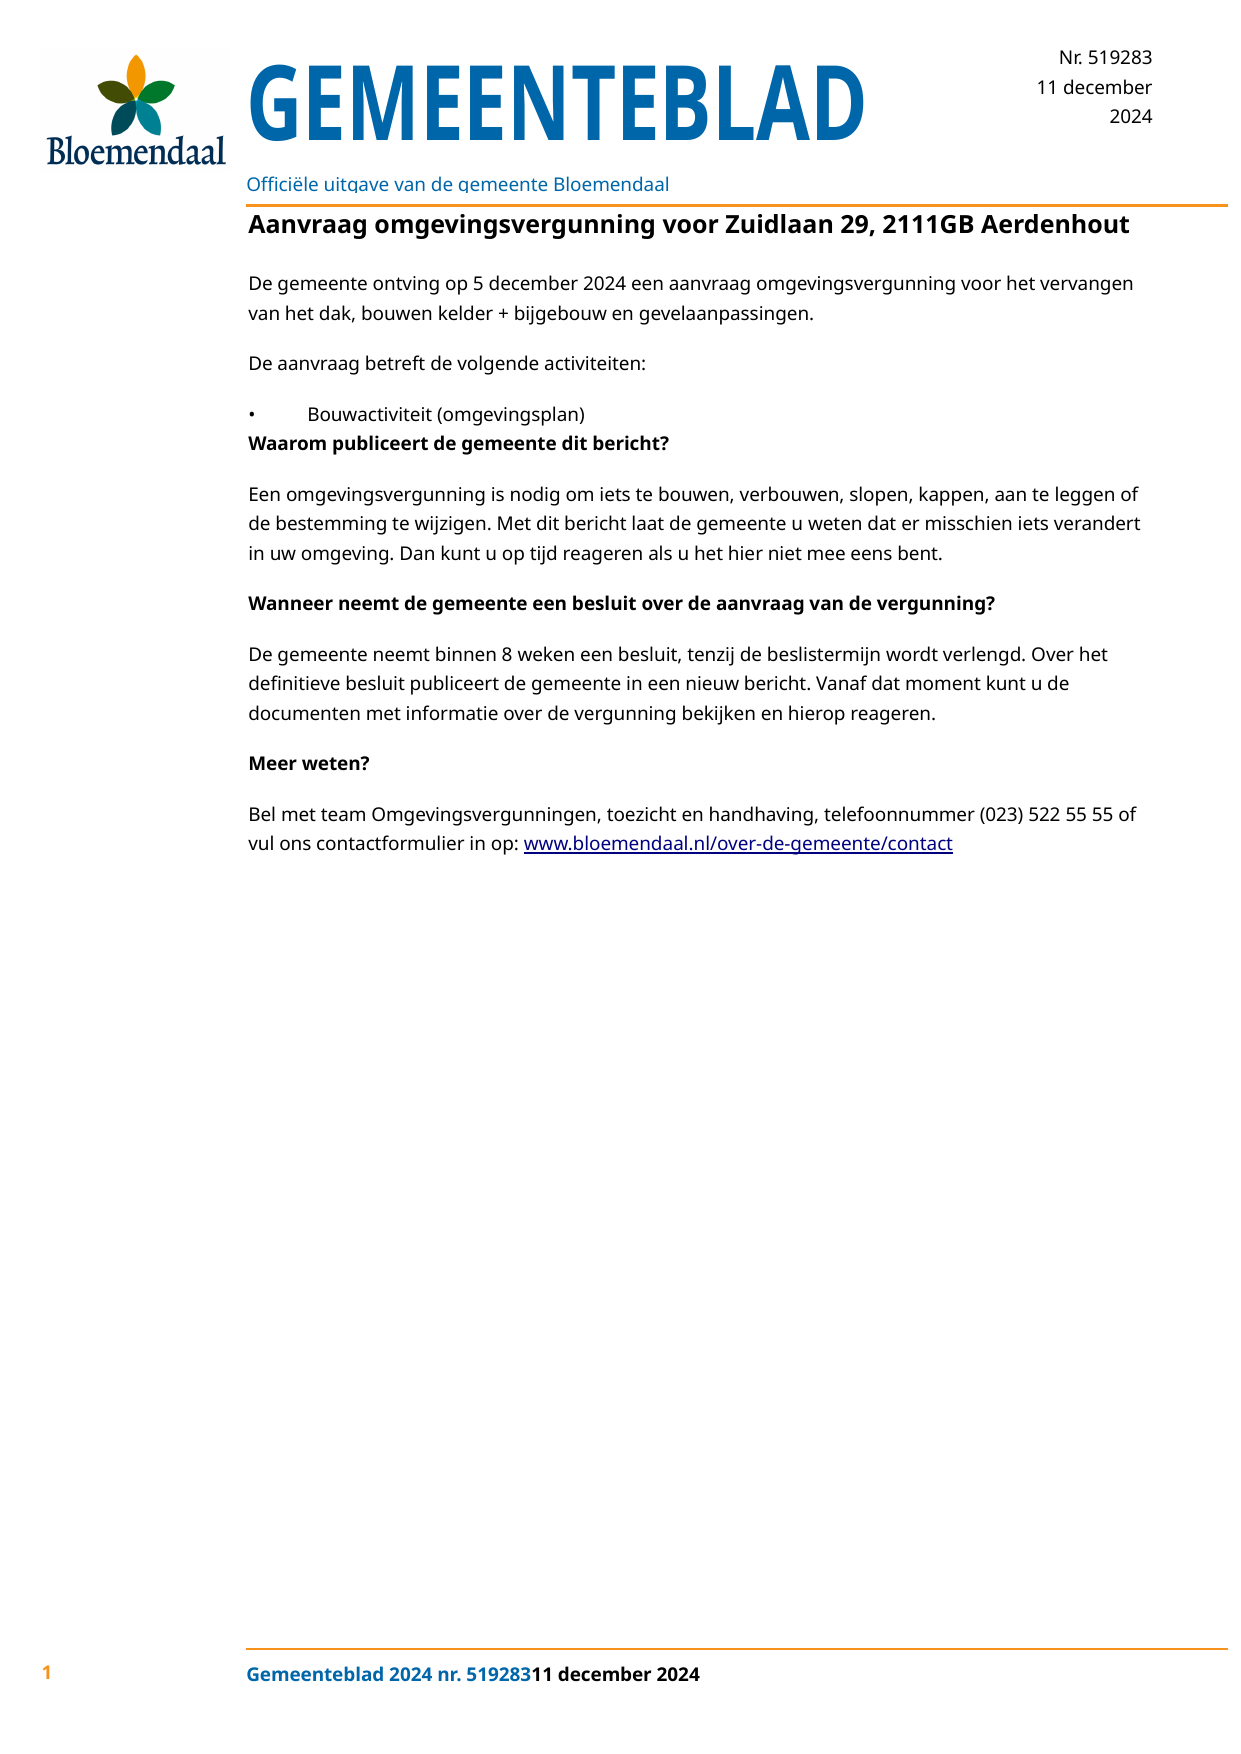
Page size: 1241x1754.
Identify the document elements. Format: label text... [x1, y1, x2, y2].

text Meer weten? [248, 750, 1152, 776]
text Wanneer neemt de gemeente een besluit over de aanvraag van de vergunning? [248, 590, 1152, 616]
text De gemeente neemt binnen 8 weken een besluit, tenzij de beslistermijn wordt verlengd. Over het definitieve besluit publiceert de gemeente in een nieuw bericht. Vanaf dat moment kunt u de documenten met informatie over de vergunning bekijken en hierop reageren. [248, 641, 1152, 726]
picture [41, 47, 231, 172]
text Aanvraag omgevingsvergunning voor Zuidlaan 29, 2111GB Aerdenhout [248, 207, 1152, 241]
text De gemeente ontving op 5 december 2024 een aanvraag omgevingsvergunning voor het vervangen van het dak, bouwen kelder + bijgebouw en gevelaanpassingen. [248, 270, 1152, 326]
text De aanvraag betreft de volgende activiteiten: [248, 350, 1152, 376]
text Waarom publiceert de gemeente dit bericht? [248, 430, 1152, 456]
text Een omgevingsvergunning is nodig om iets te bouwen, verbouwen, slopen, kappen, aan te leggen of de bestemming te wijzigen. Met dit bericht laat de gemeente u weten dat er misschien iets verandert in uw omgeving. Dan kunt u op tijd reageren als u het hier niet mee eens bent. [248, 481, 1152, 566]
list Bouwactiviteit (omgevingsplan) [248, 401, 1152, 426]
text Bel met team Omgevingsvergunningen, toezicht en handhaving, telefoonnummer (023) 522 55 55 of vul ons contactformulier in op: www.bloemendaal.nl/over-de-gemeente/contact [248, 801, 1152, 856]
